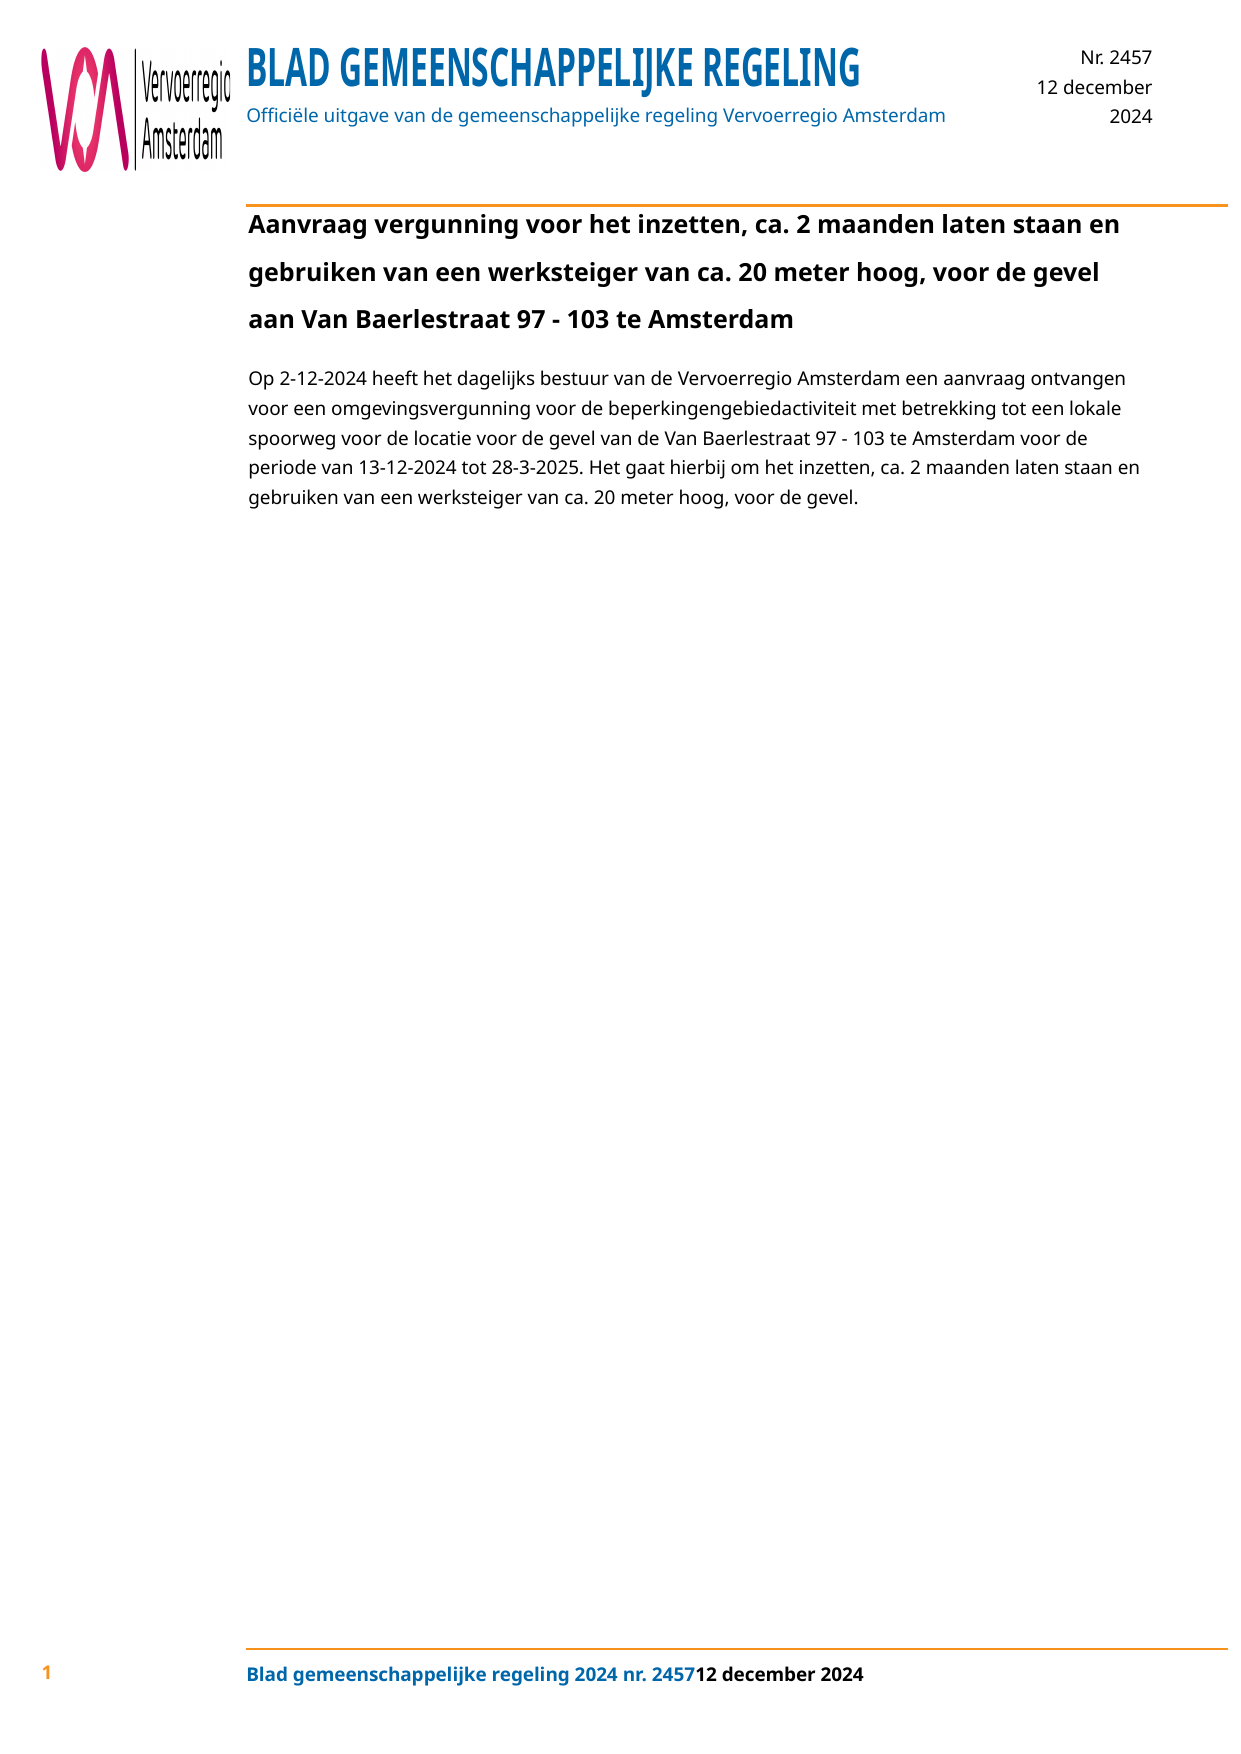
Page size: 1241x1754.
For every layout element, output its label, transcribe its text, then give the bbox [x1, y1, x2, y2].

text Op 2-12-2024 heeft het dagelijks bestuur van de Vervoerregio Amsterdam een aanvraag ontvangen voor een omgevingsvergunning voor de beperkingengebiedactiviteit met betrekking tot een lokale spoorweg voor de locatie voor de gevel van de Van Baerlestraat 97 - 103 te Amsterdam voor de periode van 13-12-2024 tot 28-3-2025. Het gaat hierbij om het inzetten, ca. 2 maanden laten staan en gebruiken van een werksteiger van ca. 20 meter hoog, voor de gevel. [248, 366, 1152, 509]
picture [41, 47, 231, 172]
text Aanvraag vergunning voor het inzetten, ca. 2 maanden laten staan en gebruiken van een werksteiger van ca. 20 meter hoog, voor de gevel aan Van Baerlestraat 97 - 103 te Amsterdam [248, 207, 1152, 336]
